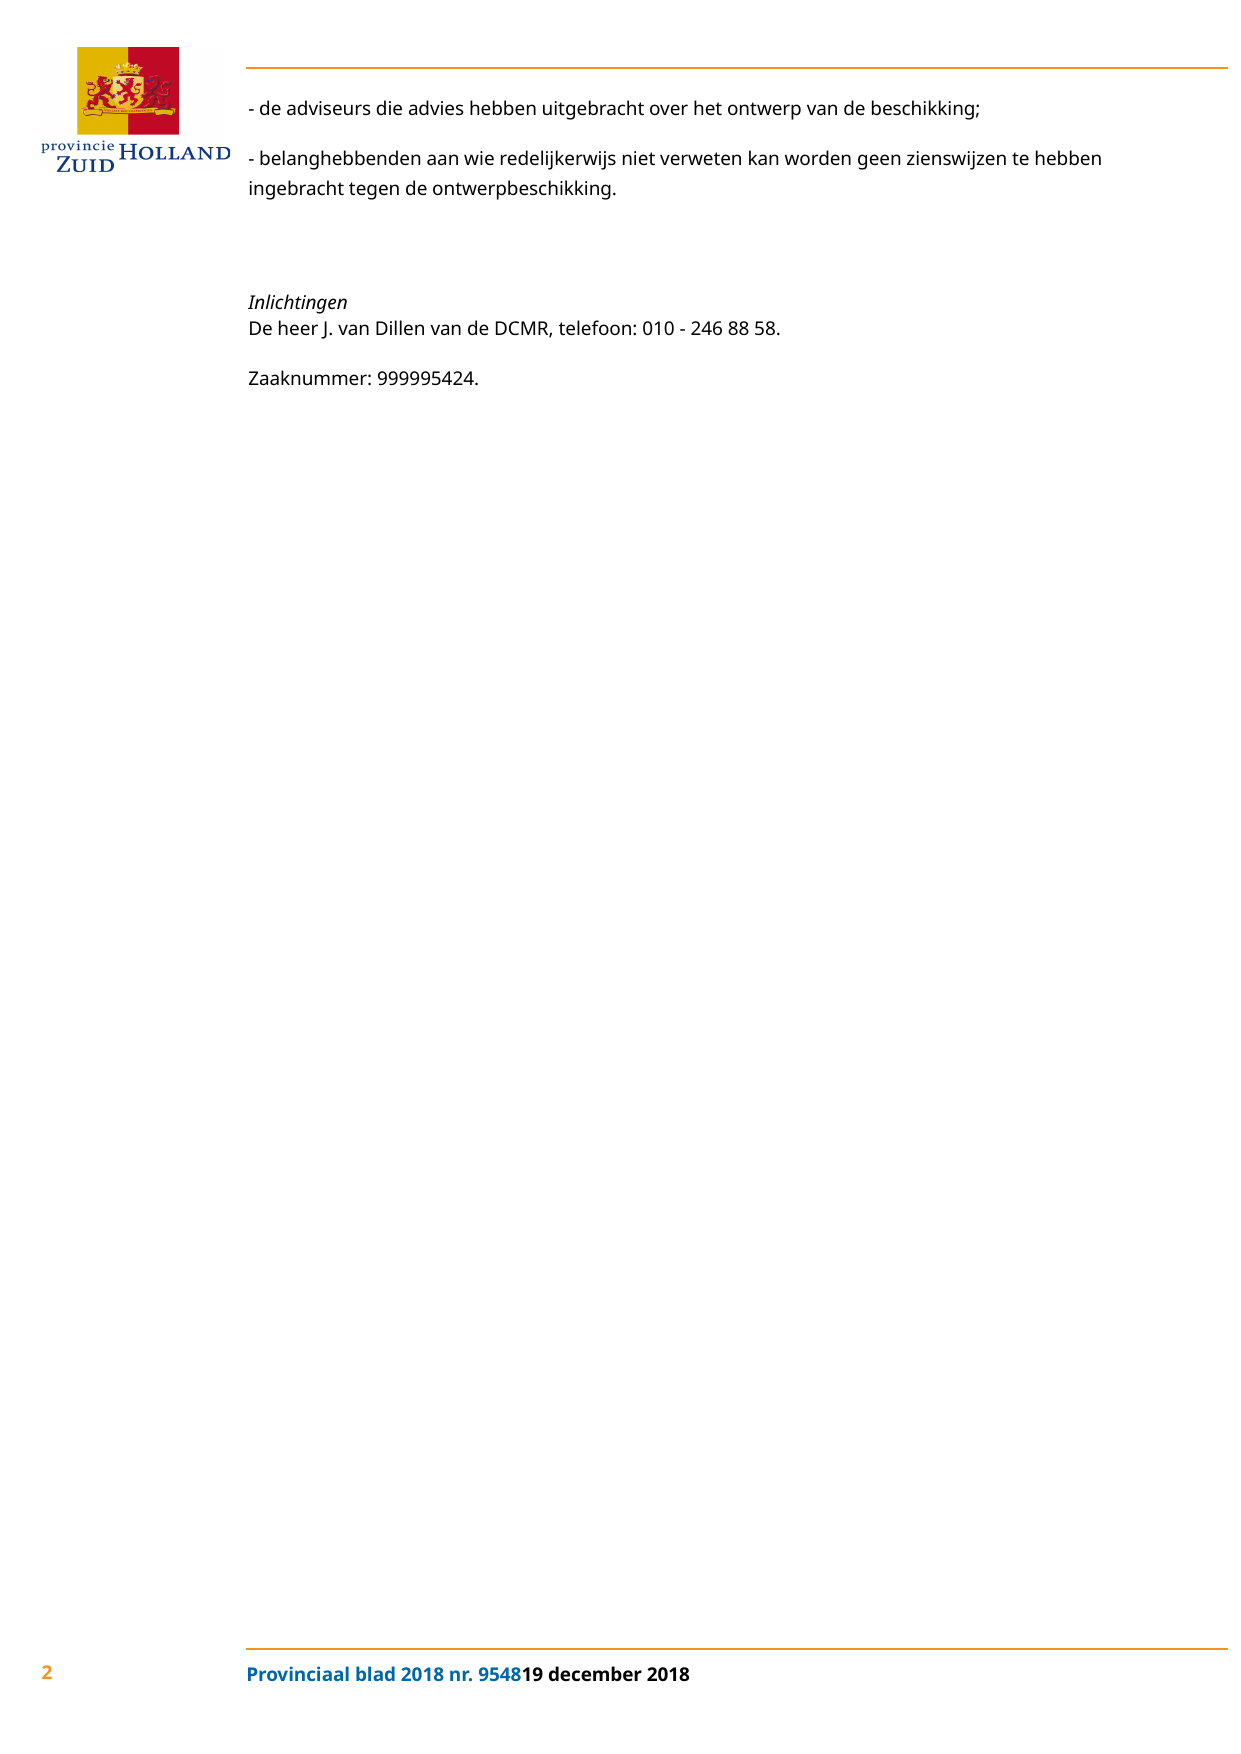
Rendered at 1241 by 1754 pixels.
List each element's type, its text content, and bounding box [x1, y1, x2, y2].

text Inlichtingen [248, 289, 1152, 315]
picture [41, 47, 231, 172]
text - belanghebbenden aan wie redelijkerwijs niet verweten kan worden geen zienswijzen te hebben ingebracht tegen de ontwerpbeschikking. [248, 145, 1152, 201]
text Zaaknummer: 999995424. [248, 365, 1152, 391]
text - de adviseurs die advies hebben uitgebracht over het ontwerp van de beschikking; [248, 95, 1152, 121]
text De heer J. van Dillen van de DCMR, telefoon: 010 - 246 88 58. [248, 315, 1152, 341]
